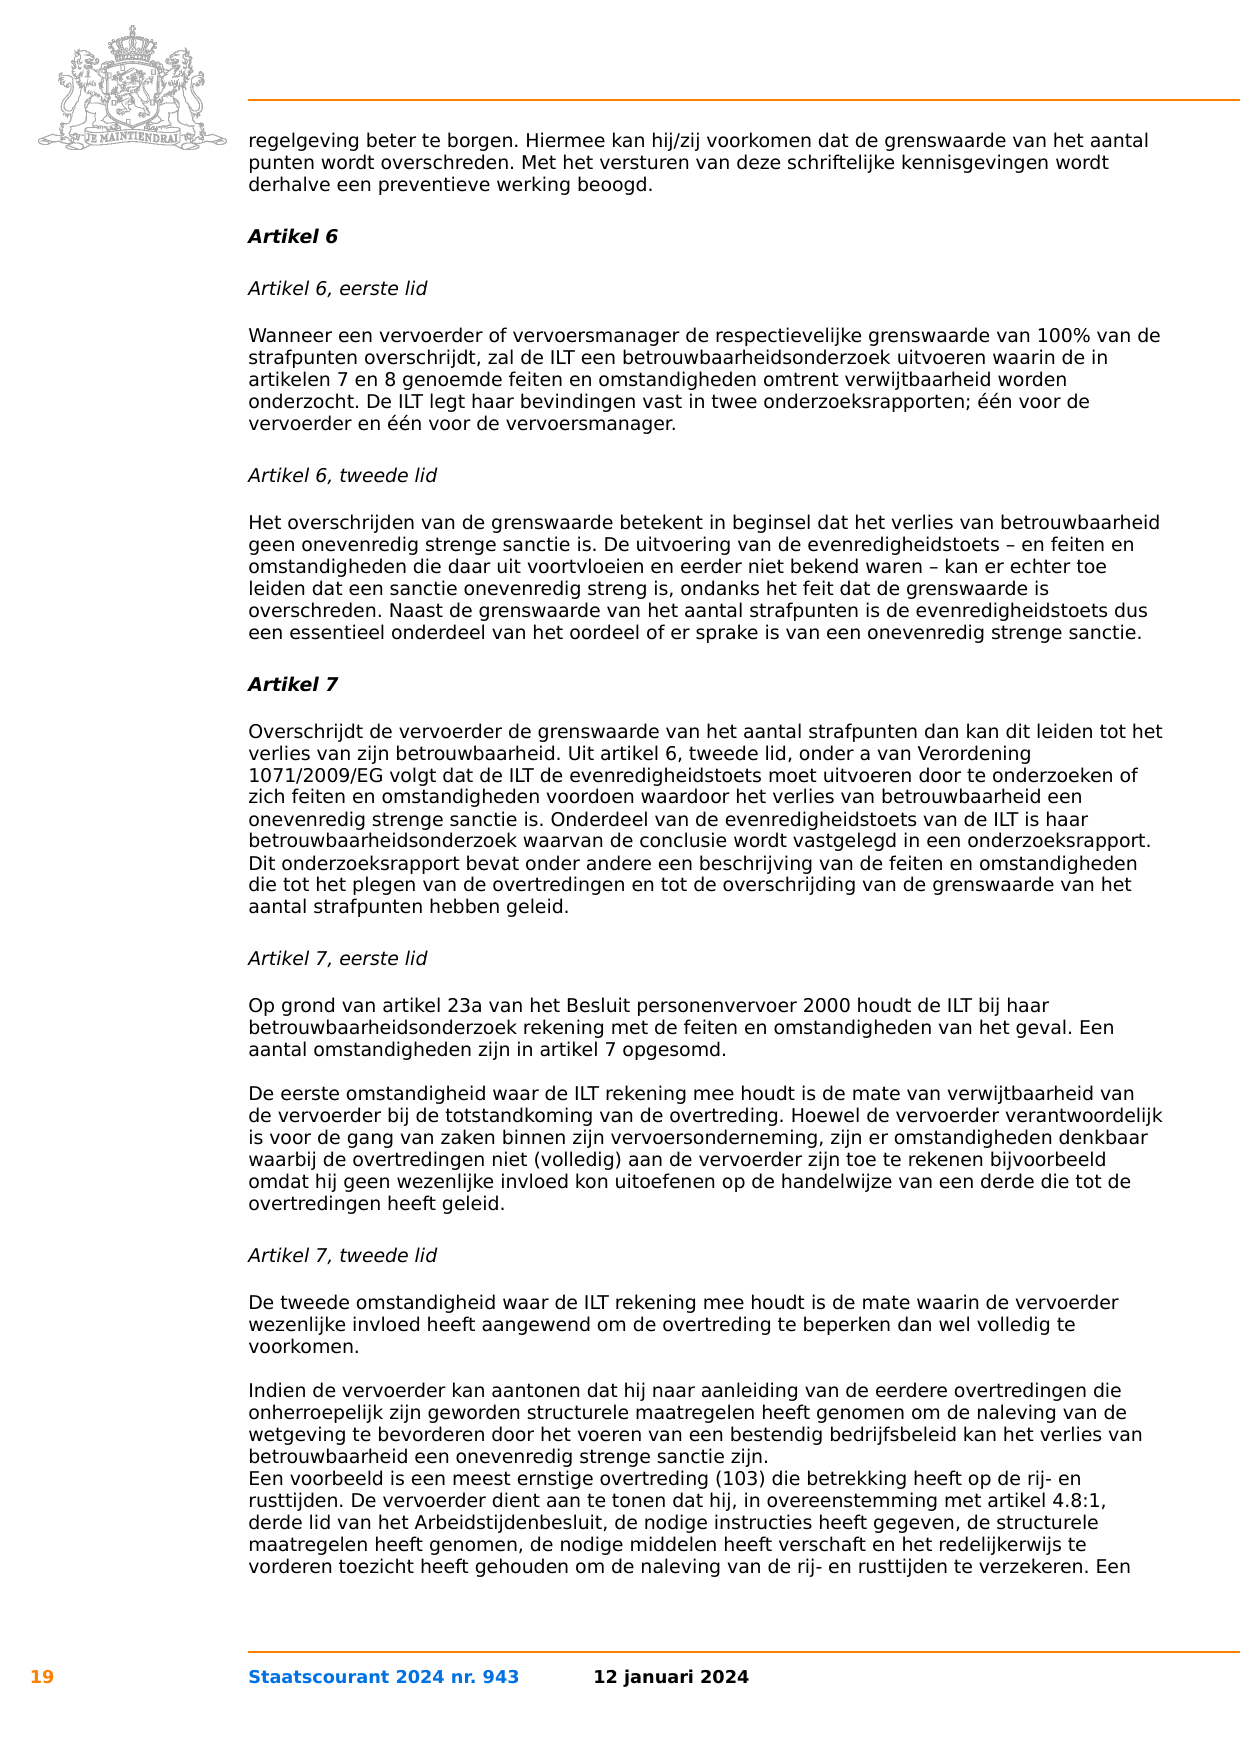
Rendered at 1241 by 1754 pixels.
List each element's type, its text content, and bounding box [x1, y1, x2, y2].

subtitle Artikel 6 [248, 226, 1163, 248]
text Op grond van artikel 23a van het Besluit personenvervoer 2000 houdt de ILT bij haar betrouwbaarheidsonderzoek rekening met de feiten en omstandigheden van het geval. Een aantal omstandigheden zijn in artikel 7 opgesomd. [248, 995, 1163, 1061]
text Indien de vervoerder kan aantonen dat hij naar aanleiding van de eerdere overtredingen die onherroepelijk zijn geworden structurele maatregelen heeft genomen om de naleving van de wetgeving te bevorderen door het voeren van een bestendig bedrijfsbeleid kan het verlies van betrouwbaarheid een onevenredig strenge sanctie zijn. [248, 1380, 1163, 1468]
subtitle Artikel 7, tweede lid [248, 1245, 1163, 1267]
text Wanneer een vervoerder of vervoersmanager de respectievelijke grenswaarde van 100% van de strafpunten overschrijdt, zal de ILT een betrouwbaarheidsonderzoek uitvoeren waarin de in artikelen 7 en 8 genoemde feiten en omstandigheden omtrent verwijtbaarheid worden onderzocht. De ILT legt haar bevindingen vast in twee onderzoeksrapporten; één voor de vervoerder en één voor de vervoersmanager. [248, 325, 1163, 435]
text Een voorbeeld is een meest ernstige overtreding (103) die betrekking heeft op de rij- en rusttijden. De vervoerder dient aan te tonen dat hij, in overeenstemming met artikel 4.8:1, derde lid van het Arbeidstijdenbesluit, de nodige instructies heeft gegeven, de structurele maatregelen heeft genomen, de nodige middelen heeft verschaft en het redelijkerwijs te vorderen toezicht heeft gehouden om de naleving van de rij- en rusttijden te verzekeren. Een [248, 1468, 1163, 1578]
subtitle Artikel 7, eerste lid [248, 948, 1163, 970]
subtitle Artikel 7 [248, 673, 1163, 696]
subtitle Artikel 6, tweede lid [248, 465, 1163, 487]
picture [38, 25, 227, 150]
text regelgeving beter te borgen. Hiermee kan hij/zij voorkomen dat de grenswaarde van het aantal punten wordt overschreden. Met het versturen van deze schriftelijke kennisgevingen wordt derhalve een preventieve werking beoogd. [248, 130, 1163, 196]
text De eerste omstandigheid waar de ILT rekening mee houdt is de mate van verwijtbaarheid van de vervoerder bij de totstandkoming van de overtreding. Hoewel de vervoerder verantwoordelijk is voor de gang van zaken binnen zijn vervoersonderneming, zijn er omstandigheden denkbaar waarbij de overtredingen niet (volledig) aan de vervoerder zijn toe te rekenen bijvoorbeeld omdat hij geen wezenlijke invloed kon uitoefenen op de handelwijze van een derde die tot de overtredingen heeft geleid. [248, 1083, 1163, 1215]
text Overschrijdt de vervoerder de grenswaarde van het aantal strafpunten dan kan dit leiden tot het verlies van zijn betrouwbaarheid. Uit artikel 6, tweede lid, onder a van Verordening 1071/2009/EG volgt dat de ILT de evenredigheidstoets moet uitvoeren door te onderzoeken of zich feiten en omstandigheden voordoen waardoor het verlies van betrouwbaarheid een onevenredig strenge sanctie is. Onderdeel van de evenredigheidstoets van de ILT is haar betrouwbaarheidsonderzoek waarvan de conclusie wordt vastgelegd in een onderzoeksrapport. Dit onderzoeksrapport bevat onder andere een beschrijving van de feiten en omstandigheden die tot het plegen van de overtredingen en tot de overschrijding van de grenswaarde van het aantal strafpunten hebben geleid. [248, 721, 1163, 918]
subtitle Artikel 6, eerste lid [248, 278, 1163, 300]
text Het overschrijden van de grenswaarde betekent in beginsel dat het verlies van betrouwbaarheid geen onevenredig strenge sanctie is. De uitvoering van de evenredigheidstoets – en feiten en omstandigheden die daar uit voortvloeien en eerder niet bekend waren – kan er echter toe leiden dat een sanctie onevenredig streng is, ondanks het feit dat de grenswaarde is overschreden. Naast de grenswaarde van het aantal strafpunten is de evenredigheidstoets dus een essentieel onderdeel van het oordeel of er sprake is van een onevenredig strenge sanctie. [248, 512, 1163, 643]
text De tweede omstandigheid waar de ILT rekening mee houdt is de mate waarin de vervoerder wezenlijke invloed heeft aangewend om de overtreding te beperken dan wel volledig te voorkomen. [248, 1292, 1163, 1358]
